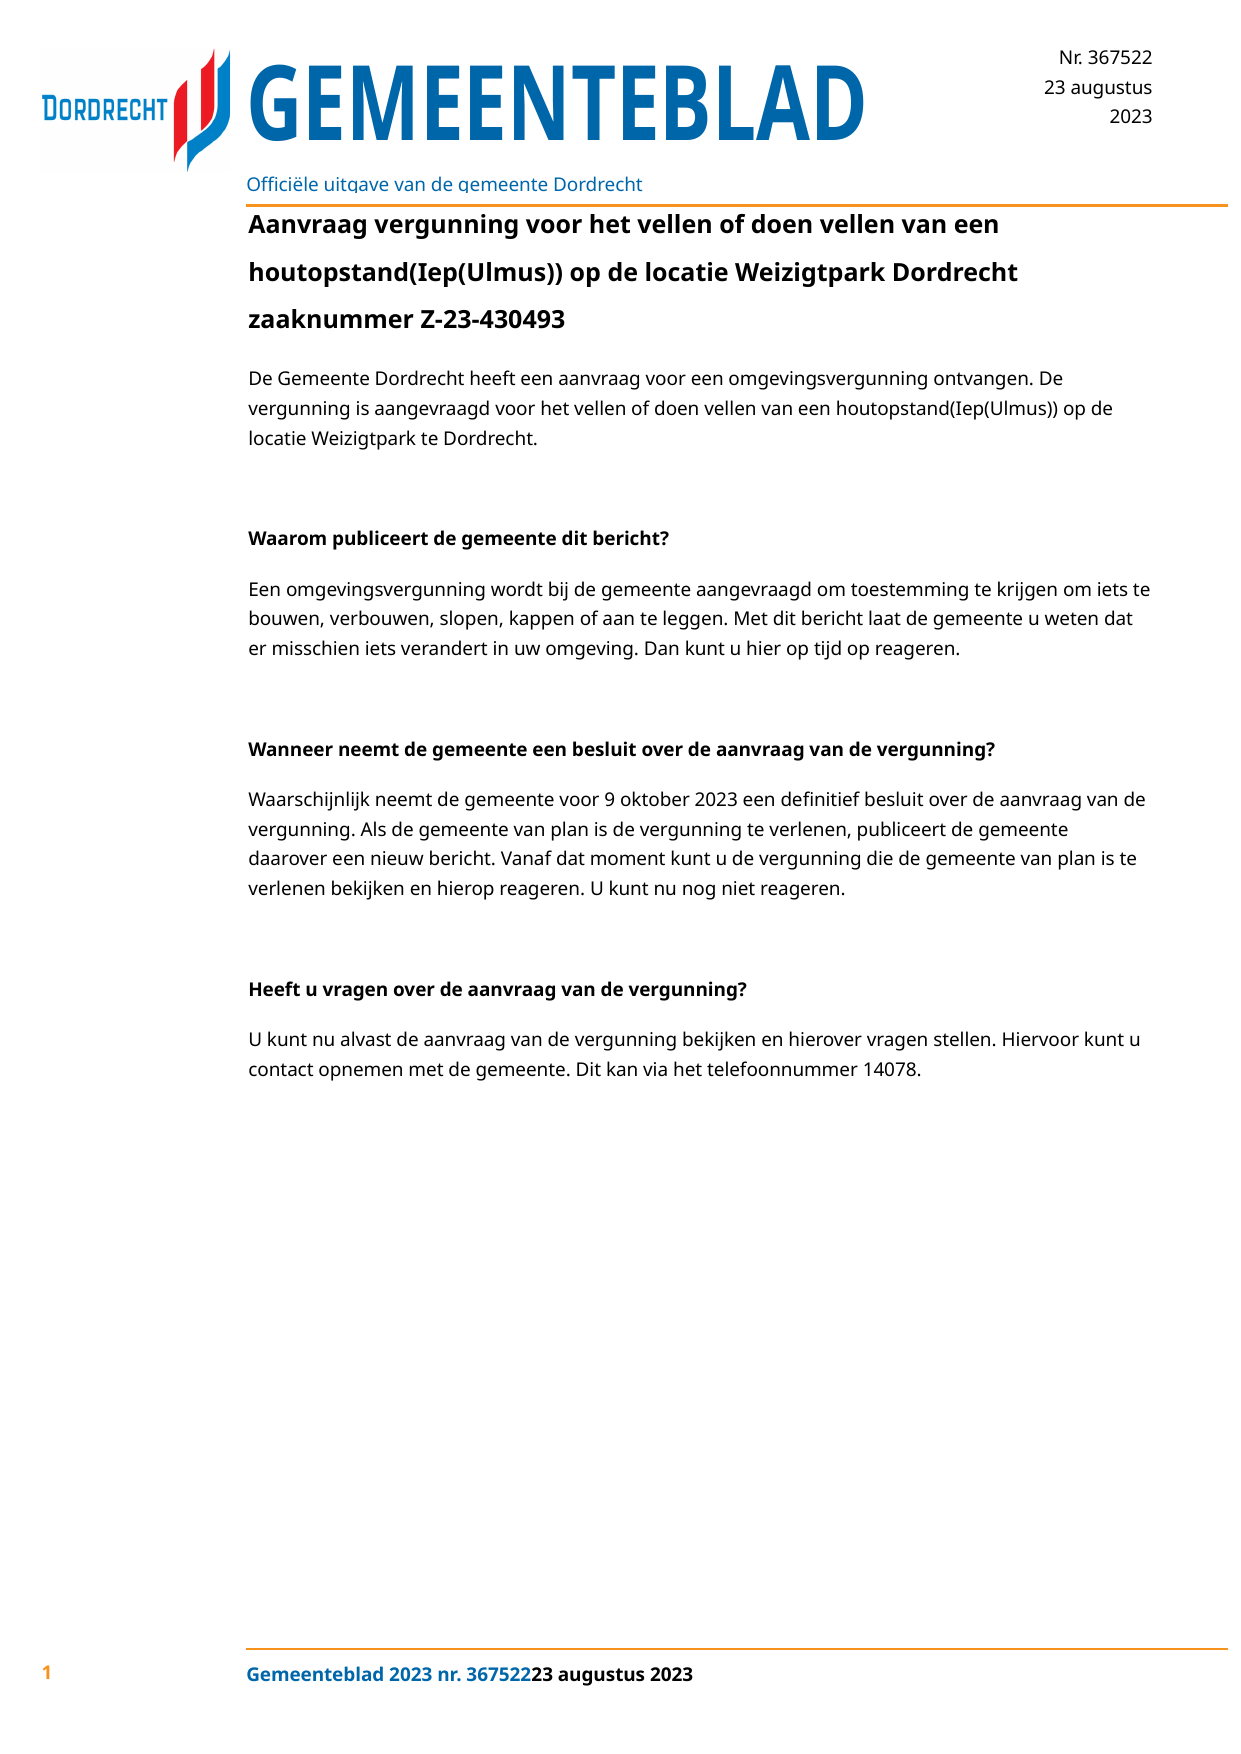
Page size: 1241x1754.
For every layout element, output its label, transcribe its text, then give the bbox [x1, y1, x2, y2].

text Waarschijnlijk neemt de gemeente voor 9 oktober 2023 een definitief besluit over de aanvraag van de vergunning. Als de gemeente van plan is de vergunning te verlenen, publiceert de gemeente daarover een nieuw bericht. Vanaf dat moment kunt u de vergunning die de gemeente van plan is te verlenen bekijken en hierop reageren. U kunt nu nog niet reageren. [248, 786, 1152, 901]
text Wanneer neemt de gemeente een besluit over de aanvraag van de vergunning? [248, 736, 1152, 762]
text De Gemeente Dordrecht heeft een aanvraag voor een omgevingsvergunning ontvangen. De vergunning is aangevraagd voor het vellen of doen vellen van een houtopstand(Iep(Ulmus)) op de locatie Weizigtpark te Dordrecht. [248, 366, 1152, 450]
text Waarom publiceert de gemeente dit bericht? [248, 526, 1152, 551]
text Aanvraag vergunning voor het vellen of doen vellen van een houtopstand(Iep(Ulmus)) op de locatie Weizigtpark Dordrecht zaaknummer Z-23-430493 [248, 207, 1152, 336]
text Een omgevingsvergunning wordt bij de gemeente aangevraagd om toestemming te krijgen om iets te bouwen, verbouwen, slopen, kappen of aan te leggen. Met dit bericht laat de gemeente u weten dat er misschien iets verandert in uw omgeving. Dan kunt u hier op tijd op reageren. [248, 576, 1152, 661]
text Heeft u vragen over de aanvraag van de vergunning? [248, 976, 1152, 1002]
text U kunt nu alvast de aanvraag van de vergunning bekijken en hierover vragen stellen. Hiervoor kunt u contact opnemen met de gemeente. Dit kan via het telefoonnummer 14078. [248, 1026, 1152, 1082]
picture [41, 47, 231, 172]
